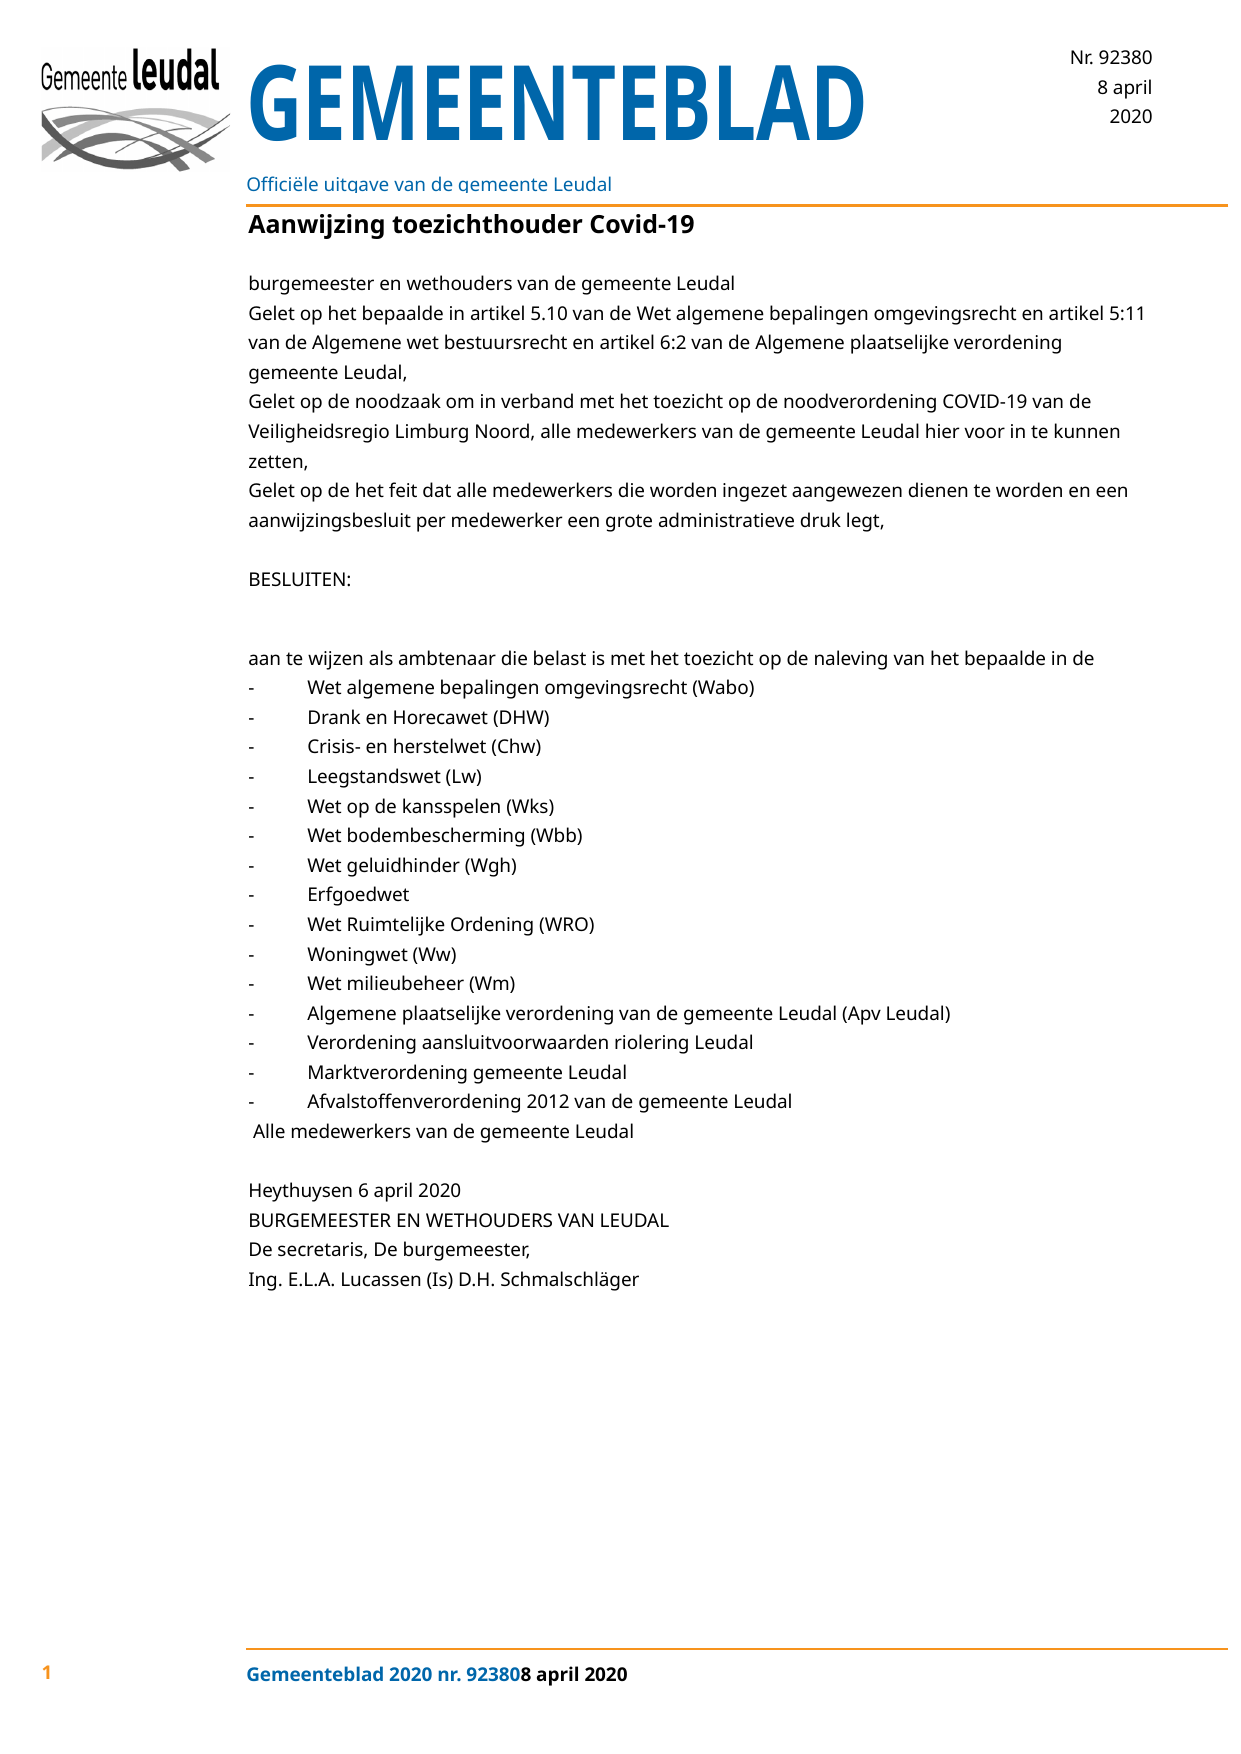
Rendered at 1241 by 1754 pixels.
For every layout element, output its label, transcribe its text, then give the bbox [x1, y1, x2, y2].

text Gelet op de het feit dat alle medewerkers die worden ingezet aangewezen dienen te worden en een aanwijzingsbesluit per medewerker een grote administratieve druk legt, [248, 477, 1152, 533]
list Marktverordening gemeente Leudal [248, 1059, 1152, 1085]
text aan te wijzen als ambtenaar die belast is met het toezicht op de naleving van het bepaalde in de [248, 645, 1152, 671]
list Algemene plaatselijke verordening van de gemeente Leudal (Apv Leudal) [248, 1000, 1152, 1026]
list Crisis- en herstelwet (Chw) [248, 734, 1152, 759]
list Drank en Horecawet (DHW) [248, 704, 1152, 730]
text Heythuysen 6 april 2020 [248, 1177, 1152, 1203]
text BURGEMEESTER EN WETHOUDERS VAN LEUDAL [248, 1207, 1152, 1233]
list Woningwet (Ww) [248, 941, 1152, 967]
text Aanwijzing toezichthouder Covid-19 [248, 207, 1152, 241]
list Erfgoedwet [248, 882, 1152, 907]
list Wet bodembescherming (Wbb) [248, 822, 1152, 848]
picture [41, 47, 231, 172]
list Verordening aansluitvoorwaarden riolering Leudal [248, 1029, 1152, 1055]
list Afvalstoffenverordening 2012 van de gemeente Leudal [248, 1089, 1152, 1114]
text burgemeester en wethouders van de gemeente Leudal [248, 270, 1152, 296]
list Wet geluidhinder (Wgh) [248, 852, 1152, 878]
text De secretaris, De burgemeester, [248, 1237, 1152, 1262]
text Gelet op het bepaalde in artikel 5.10 van de Wet algemene bepalingen omgevingsrecht en artikel 5:11 van de Algemene wet bestuursrecht en artikel 6:2 van de Algemene plaatselijke verordening gemeente Leudal, [248, 300, 1152, 385]
text Gelet op de noodzaak om in verband met het toezicht op de noodverordening COVID-19 van de Veiligheidsregio Limburg Noord, alle medewerkers van de gemeente Leudal hier voor in te kunnen zetten, [248, 389, 1152, 473]
list Wet Ruimtelijke Ordening (WRO) [248, 911, 1152, 937]
list Wet algemene bepalingen omgevingsrecht (Wabo) [248, 674, 1152, 700]
text Alle medewerkers van de gemeente Leudal [248, 1118, 1152, 1144]
text BESLUITEN: [248, 566, 1152, 592]
list Leegstandswet (Lw) [248, 763, 1152, 789]
list Wet op de kansspelen (Wks) [248, 793, 1152, 819]
text Ing. E.L.A. Lucassen (Is) D.H. Schmalschläger [248, 1266, 1152, 1292]
list Wet milieubeheer (Wm) [248, 970, 1152, 996]
